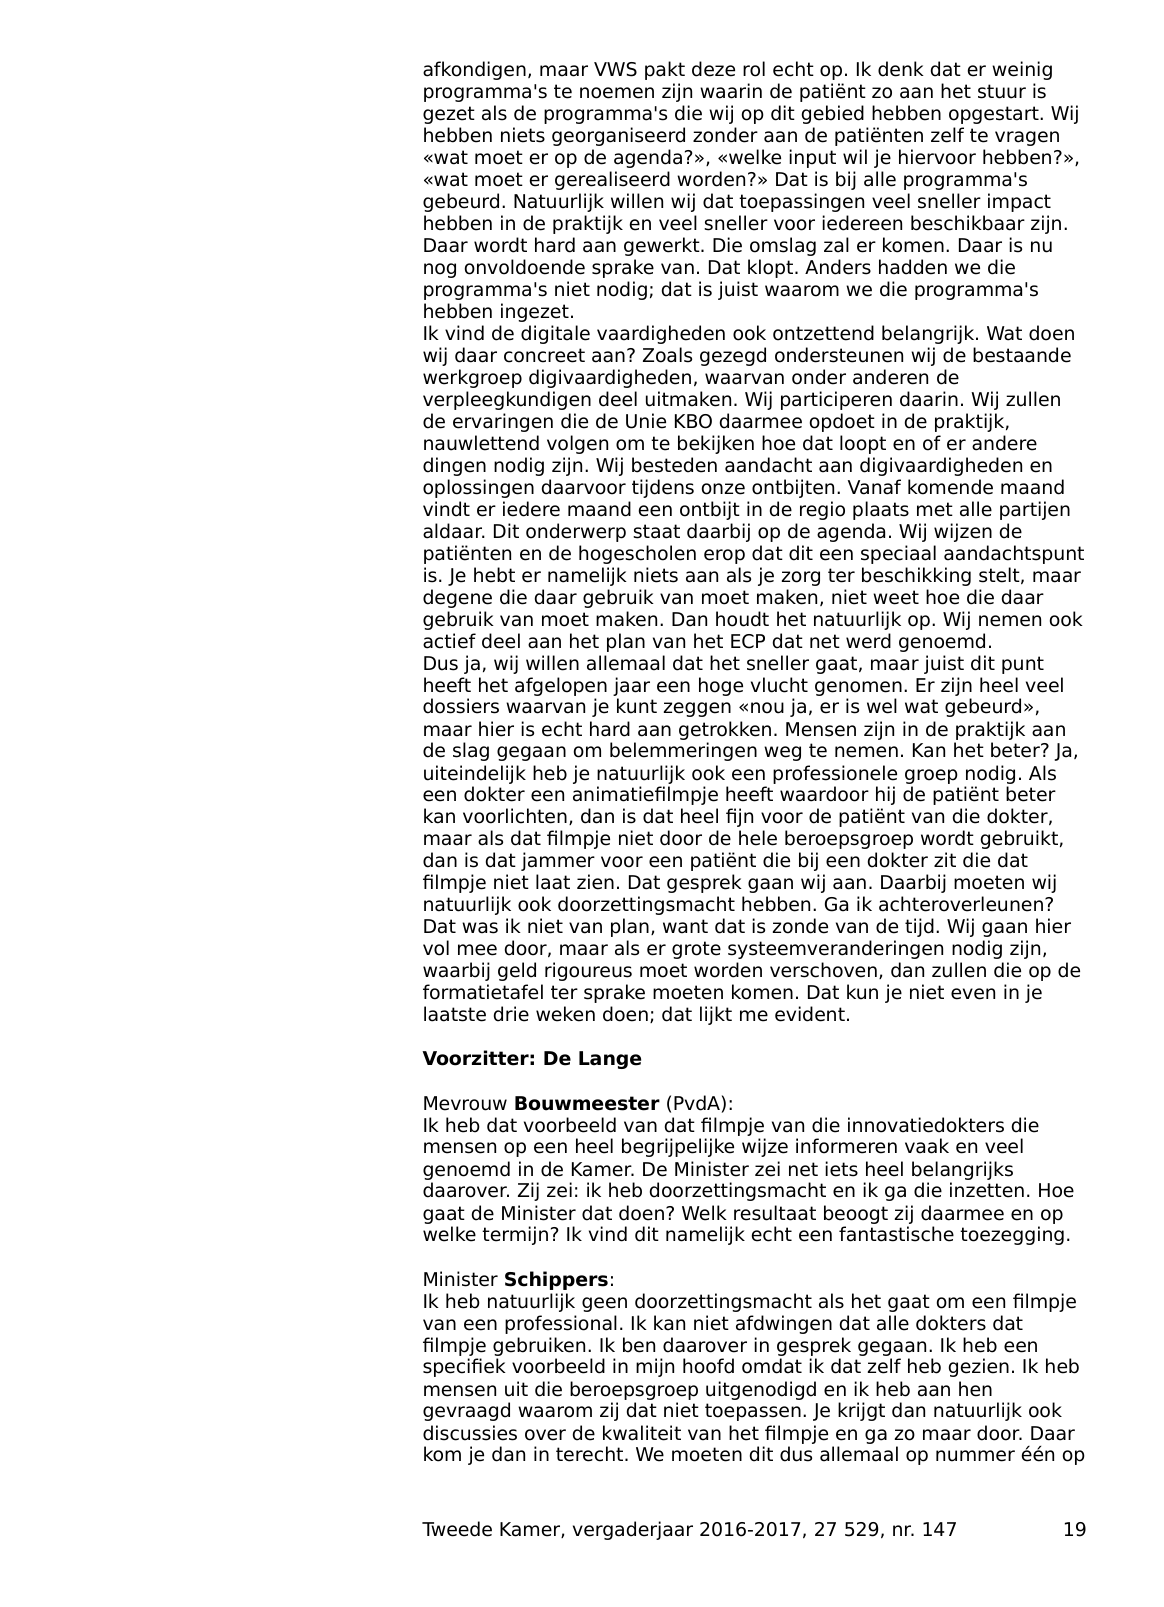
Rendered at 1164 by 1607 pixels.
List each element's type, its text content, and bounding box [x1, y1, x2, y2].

text afkondigen, maar VWS pakt deze rol echt op. Ik denk dat er weinig programma's te noemen zijn waarin de patiënt zo aan het stuur is gezet als de programma's die wij op dit gebied hebben opgestart. Wij hebben niets georganiseerd zonder aan de patiënten zelf te vragen «wat moet er op de agenda?», «welke input wil je hiervoor hebben?», «wat moet er gerealiseerd worden?» Dat is bij alle programma's gebeurd. Natuurlijk willen wij dat toepassingen veel sneller impact hebben in de praktijk en veel sneller voor iedereen beschikbaar zijn. Daar wordt hard aan gewerkt. Die omslag zal er komen. Daar is nu nog onvoldoende sprake van. Dat klopt. Anders hadden we die programma's niet nodig; dat is juist waarom we die programma's hebben ingezet. [422, 59, 1087, 323]
subtitle Voorzitter: De Lange [422, 1048, 1087, 1070]
text Ik heb natuurlijk geen doorzettingsmacht als het gaat om een filmpje van een professional. Ik kan niet afdwingen dat alle dokters dat filmpje gebruiken. Ik ben daarover in gesprek gegaan. Ik heb een specifiek voorbeeld in mijn hoofd omdat ik dat zelf heb gezien. Ik heb mensen uit die beroepsgroep uitgenodigd en ik heb aan hen gevraagd waarom zij dat niet toepassen. Je krijgt dan natuurlijk ook discussies over de kwaliteit van het filmpje en ga zo maar door. Daar kom je dan in terecht. We moeten dit dus allemaal op nummer één op [422, 1291, 1087, 1466]
text Dus ja, wij willen allemaal dat het sneller gaat, maar juist dit punt heeft het afgelopen jaar een hoge vlucht genomen. Er zijn heel veel dossiers waarvan je kunt zeggen «nou ja, er is wel wat gebeurd», maar hier is echt hard aan getrokken. Mensen zijn in de praktijk aan de slag gegaan om belemmeringen weg te nemen. Kan het beter? Ja, uiteindelijk heb je natuurlijk ook een professionele groep nodig. Als een dokter een animatiefilmpje heeft waardoor hij de patiënt beter kan voorlichten, dan is dat heel fijn voor de patiënt van die dokter, maar als dat filmpje niet door de hele beroepsgroep wordt gebruikt, dan is dat jammer voor een patiënt die bij een dokter zit die dat filmpje niet laat zien. Dat gesprek gaan wij aan. Daarbij moeten wij natuurlijk ook doorzettingsmacht hebben. Ga ik achteroverleunen? Dat was ik niet van plan, want dat is zonde van de tijd. Wij gaan hier vol mee door, maar als er grote systeemveranderingen nodig zijn, waarbij geld rigoureus moet worden verschoven, dan zullen die op de formatietafel ter sprake moeten komen. Dat kun je niet even in je laatste drie weken doen; dat lijkt me evident. [422, 652, 1087, 1026]
text Ik heb dat voorbeeld van dat filmpje van die innovatiedokters die mensen op een heel begrijpelijke wijze informeren vaak en veel genoemd in de Kamer. De Minister zei net iets heel belangrijks daarover. Zij zei: ik heb doorzettingsmacht en ik ga die inzetten. Hoe gaat de Minister dat doen? Welk resultaat beoogt zij daarmee en op welke termijn? Ik vind dit namelijk echt een fantastische toezegging. [422, 1114, 1087, 1246]
text Mevrouw Bouwmeester (PvdA): [422, 1092, 1087, 1114]
text Ik vind de digitale vaardigheden ook ontzettend belangrijk. Wat doen wij daar concreet aan? Zoals gezegd ondersteunen wij de bestaande werkgroep digivaardigheden, waarvan onder anderen de verpleegkundigen deel uitmaken. Wij participeren daarin. Wij zullen de ervaringen die de Unie KBO daarmee opdoet in de praktijk, nauwlettend volgen om te bekijken hoe dat loopt en of er andere dingen nodig zijn. Wij besteden aandacht aan digivaardigheden en oplossingen daarvoor tijdens onze ontbijten. Vanaf komende maand vindt er iedere maand een ontbijt in de regio plaats met alle partijen aldaar. Dit onderwerp staat daarbij op de agenda. Wij wijzen de patiënten en de hogescholen erop dat dit een speciaal aandachtspunt is. Je hebt er namelijk niets aan als je zorg ter beschikking stelt, maar degene die daar gebruik van moet maken, niet weet hoe die daar gebruik van moet maken. Dan houdt het natuurlijk op. Wij nemen ook actief deel aan het plan van het ECP dat net werd genoemd. [422, 323, 1087, 652]
text Minister Schippers: [422, 1268, 1087, 1291]
